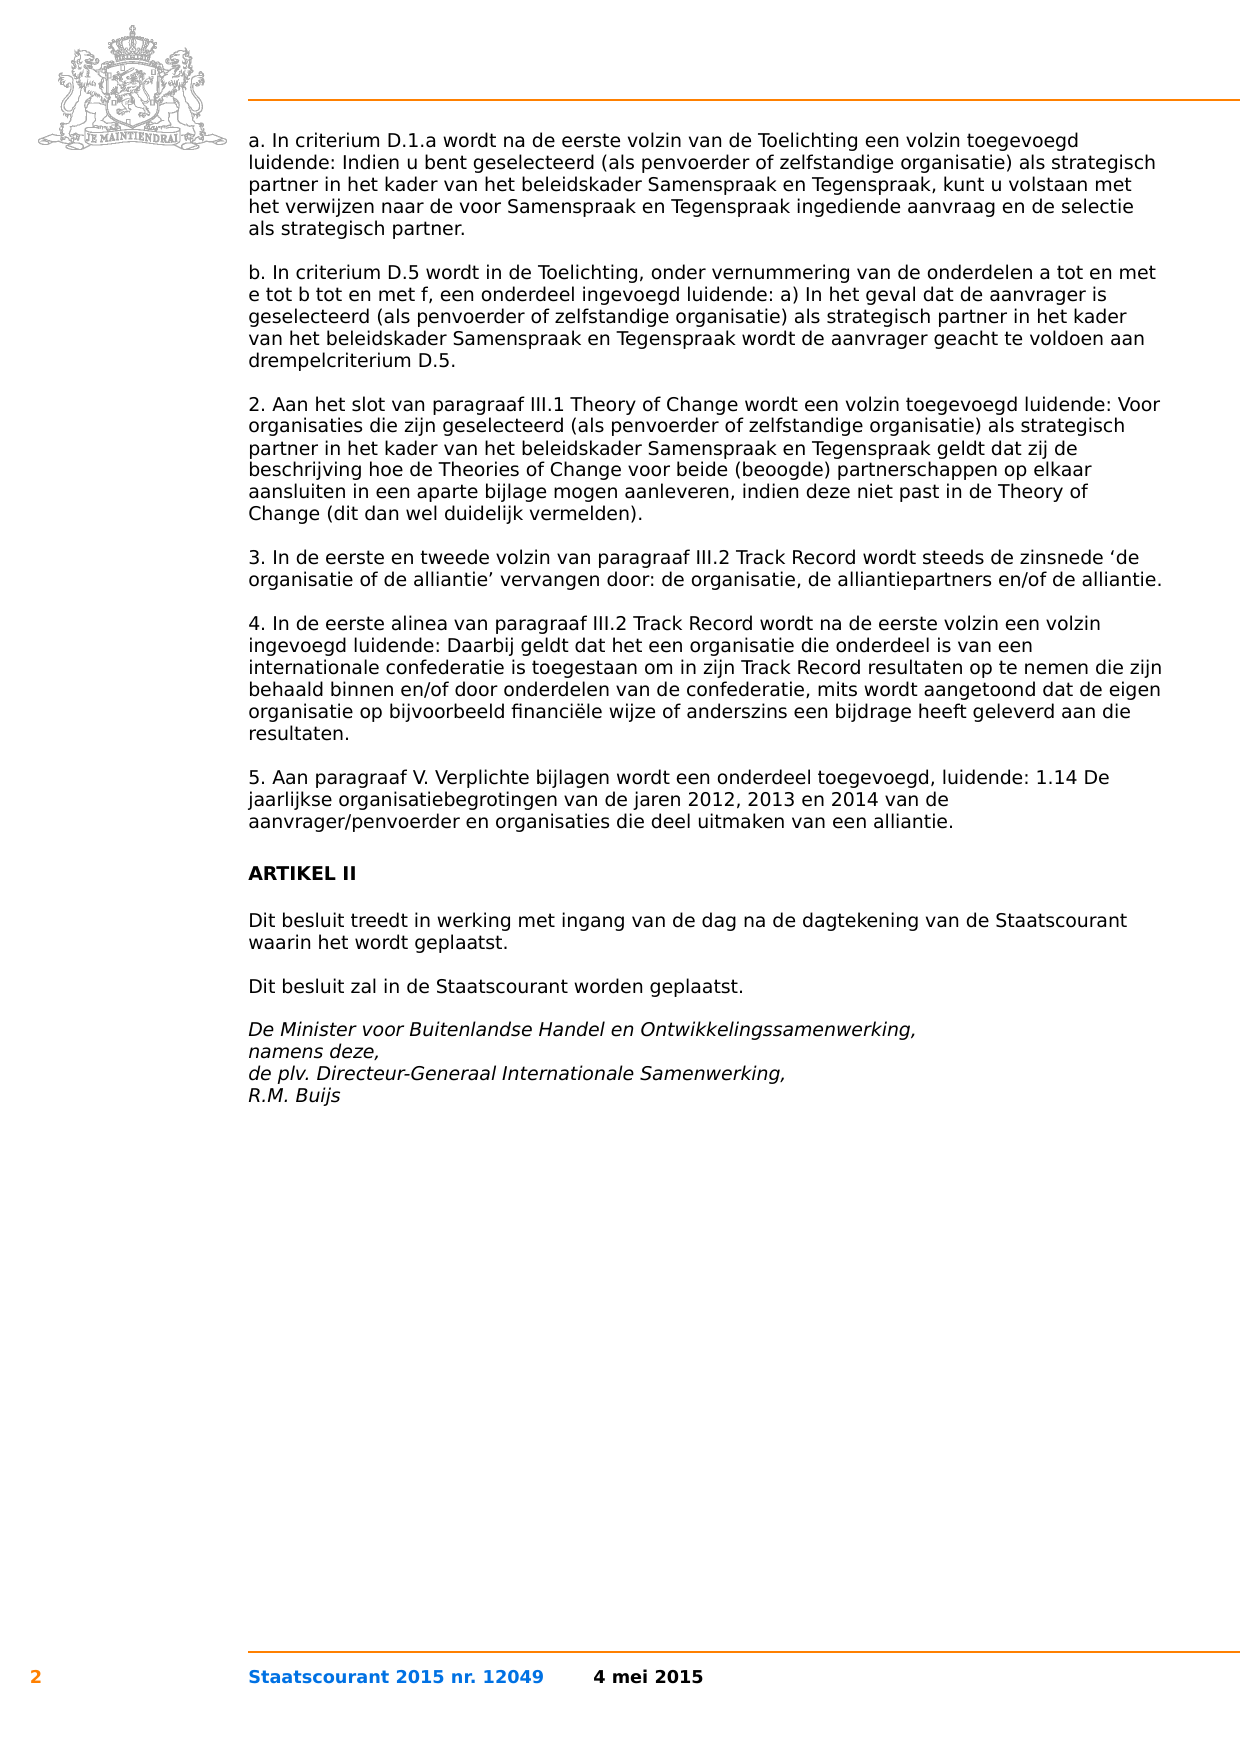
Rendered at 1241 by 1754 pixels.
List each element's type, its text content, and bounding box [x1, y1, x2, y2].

text 3. In de eerste en tweede volzin van paragraaf III.2 Track Record wordt steeds de zinsnede ‘de organisatie of de alliantie’ vervangen door: de organisatie, de alliantiepartners en/of de alliantie. [248, 547, 1163, 591]
text a. In criterium D.1.a wordt na de eerste volzin van de Toelichting een volzin toegevoegd luidende: Indien u bent geselecteerd (als penvoerder of zelfstandige organisatie) als strategisch partner in het kader van het beleidskader Samenspraak en Tegenspraak, kunt u volstaan met het verwijzen naar de voor Samenspraak en Tegenspraak ingediende aanvraag en de selectie als strategisch partner. [248, 130, 1163, 240]
text 5. Aan paragraaf V. Verplichte bijlagen wordt een onderdeel toegevoegd, luidende: 1.14 De jaarlijkse organisatiebegrotingen van de jaren 2012, 2013 en 2014 van de aanvrager/penvoerder en organisaties die deel uitmaken van een alliantie. [248, 767, 1163, 833]
text De Minister voor Buitenlandse Handel en Ontwikkelingssamenwerking, namens deze, de plv. Directeur-Generaal Internationale Samenwerking, R.M. Buijs [248, 1019, 1163, 1107]
text b. In criterium D.5 wordt in de Toelichting, onder vernummering van de onderdelen a tot en met e tot b tot en met f, een onderdeel ingevoegd luidende: a) In het geval dat de aanvrager is geselecteerd (als penvoerder of zelfstandige organisatie) als strategisch partner in het kader van het beleidskader Samenspraak en Tegenspraak wordt de aanvrager geacht te voldoen aan drempelcriterium D.5. [248, 262, 1163, 372]
text 4. In de eerste alinea van paragraaf III.2 Track Record wordt na de eerste volzin een volzin ingevoegd luidende: Daarbij geldt dat het een organisatie die onderdeel is van een internationale confederatie is toegestaan om in zijn Track Record resultaten op te nemen die zijn behaald binnen en/of door onderdelen van de confederatie, mits wordt aangetoond dat de eigen organisatie op bijvoorbeeld financiële wijze of anderszins een bijdrage heeft geleverd aan die resultaten. [248, 613, 1163, 745]
text Dit besluit treedt in werking met ingang van de dag na de dagtekening van de Staatscourant waarin het wordt geplaatst. [248, 910, 1163, 954]
text 2. Aan het slot van paragraaf III.1 Theory of Change wordt een volzin toegevoegd luidende: Voor organisaties die zijn geselecteerd (als penvoerder of zelfstandige organisatie) als strategisch partner in het kader van het beleidskader Samenspraak en Tegenspraak geldt dat zij de beschrijving hoe de Theories of Change voor beide (beoogde) partnerschappen op elkaar aansluiten in een aparte bijlage mogen aanleveren, indien deze niet past in de Theory of Change (dit dan wel duidelijk vermelden). [248, 393, 1163, 525]
subtitle ARTIKEL II [248, 863, 1163, 885]
text Dit besluit zal in de Staatscourant worden geplaatst. [248, 976, 1163, 997]
picture [38, 25, 227, 150]
